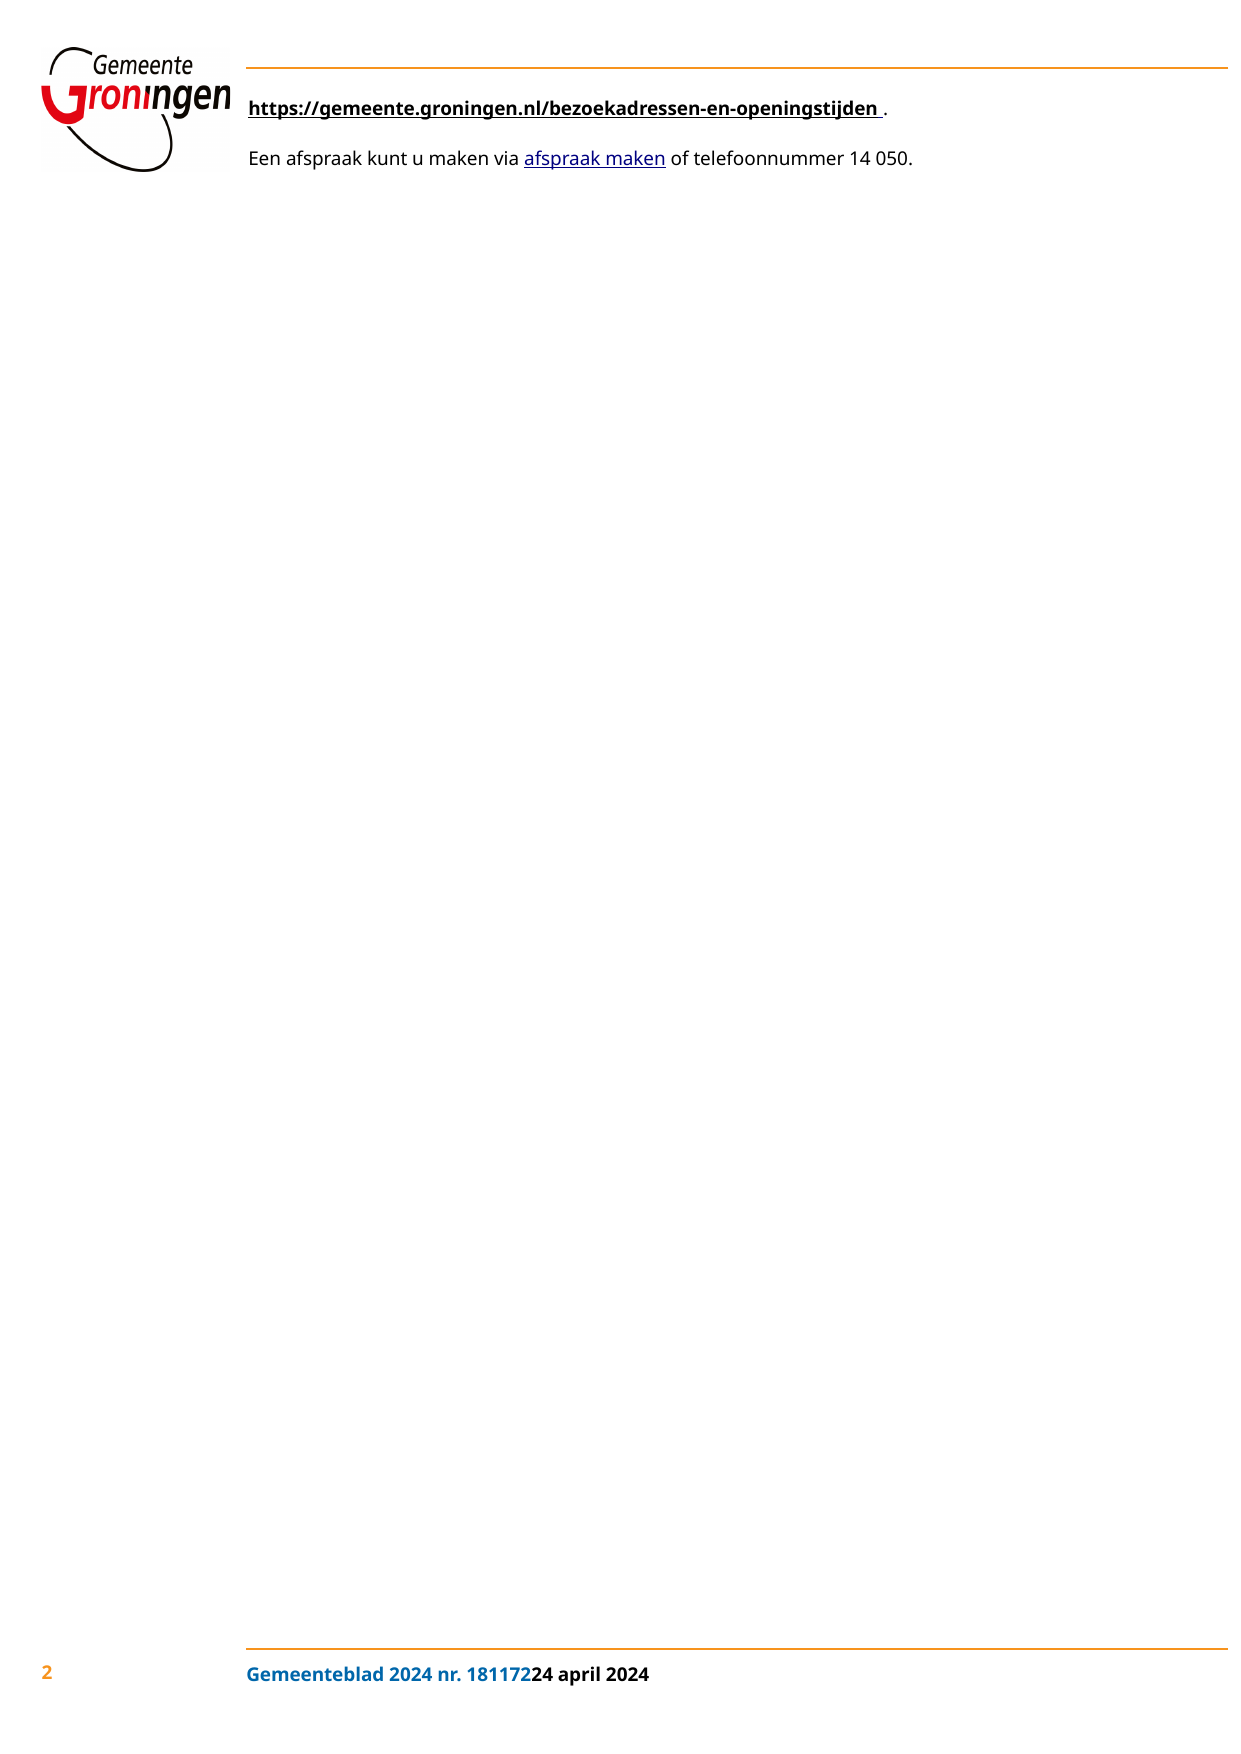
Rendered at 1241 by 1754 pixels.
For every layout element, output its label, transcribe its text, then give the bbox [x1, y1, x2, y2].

text Een afspraak kunt u maken via afspraak maken of telefoonnummer 14 050. [248, 145, 1152, 171]
text https://gemeente.groningen.nl/bezoekadressen-en-openingstijden . [248, 95, 1152, 121]
picture [41, 47, 231, 172]
